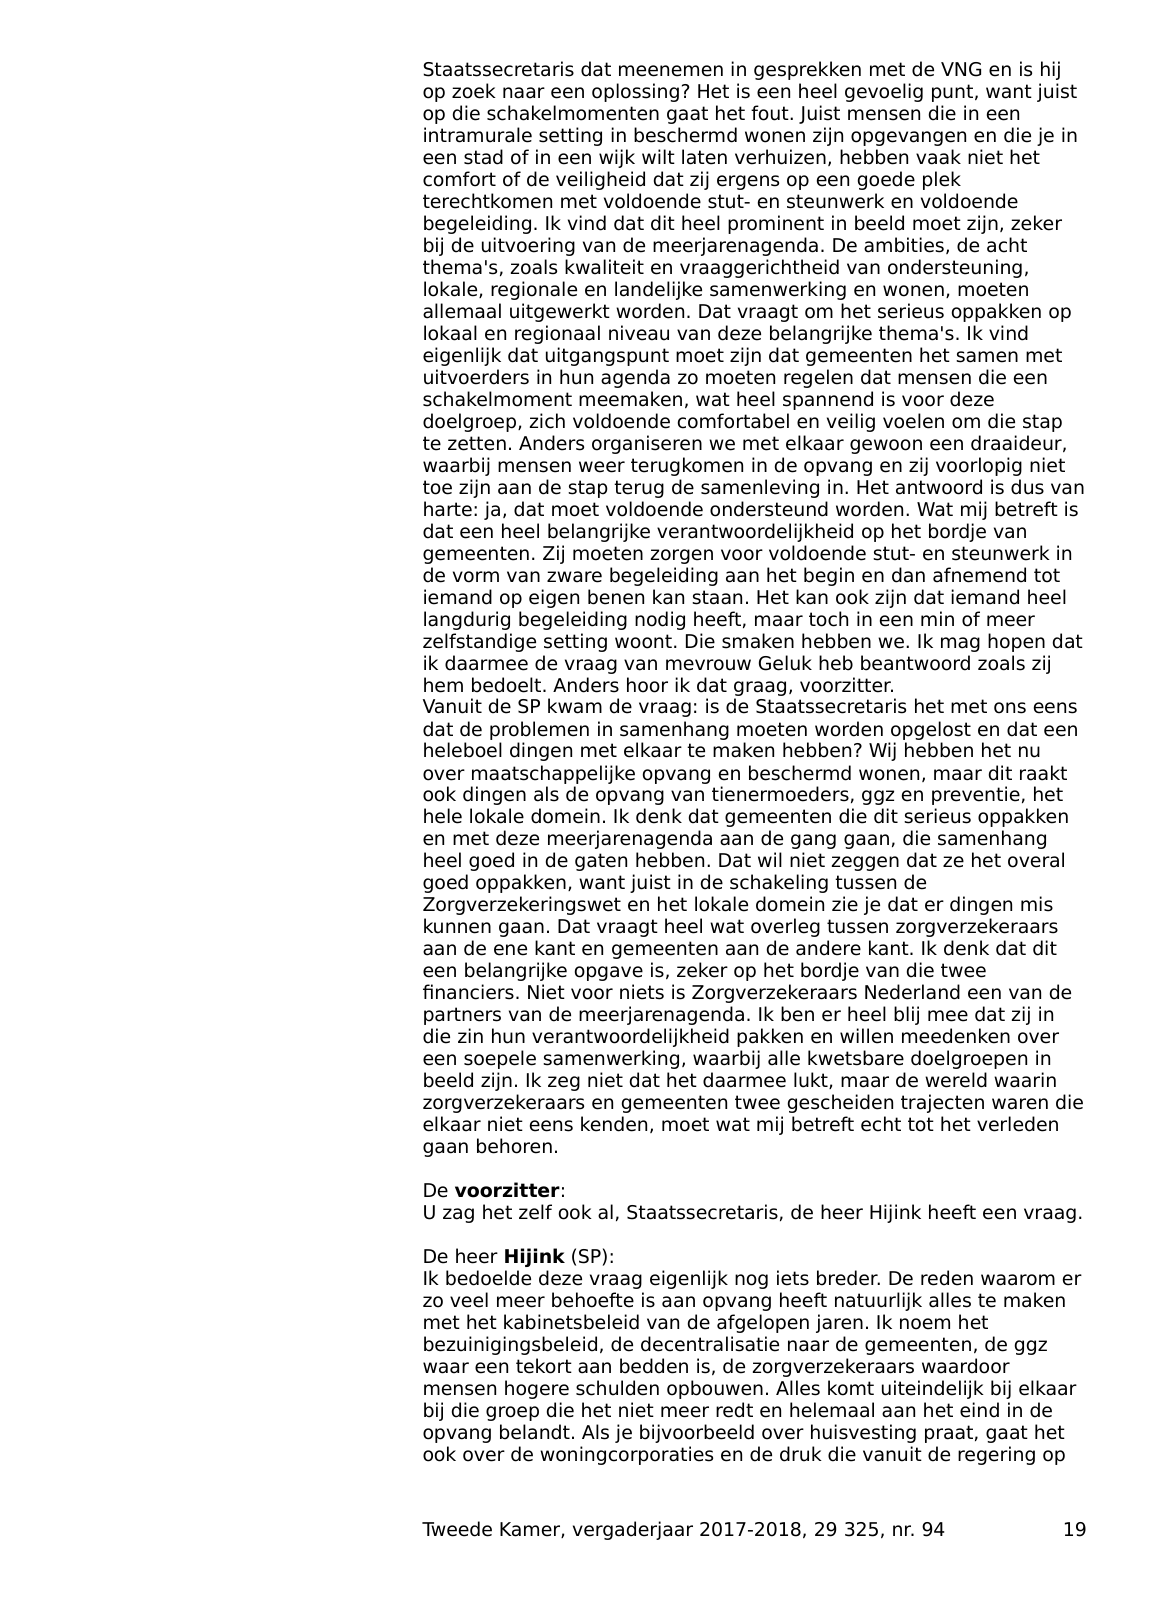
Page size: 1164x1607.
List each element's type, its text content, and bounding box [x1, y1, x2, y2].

text U zag het zelf ook al, Staatssecretaris, de heer Hijink heeft een vraag. [422, 1202, 1087, 1224]
text De voorzitter: [422, 1180, 1087, 1202]
text Ik bedoelde deze vraag eigenlijk nog iets breder. De reden waarom er zo veel meer behoefte is aan opvang heeft natuurlijk alles te maken met het kabinetsbeleid van de afgelopen jaren. Ik noem het bezuinigingsbeleid, de decentralisatie naar de gemeenten, de ggz waar een tekort aan bedden is, de zorgverzekeraars waardoor mensen hogere schulden opbouwen. Alles komt uiteindelijk bij elkaar bij die groep die het niet meer redt en helemaal aan het eind in de opvang belandt. Als je bijvoorbeeld over huisvesting praat, gaat het ook over de woningcorporaties en de druk die vanuit de regering op [422, 1268, 1087, 1466]
text De heer Hijink (SP): [422, 1246, 1087, 1268]
text Staatssecretaris dat meenemen in gesprekken met de VNG en is hij op zoek naar een oplossing? Het is een heel gevoelig punt, want juist op die schakelmomenten gaat het fout. Juist mensen die in een intramurale setting in beschermd wonen zijn opgevangen en die je in een stad of in een wijk wilt laten verhuizen, hebben vaak niet het comfort of de veiligheid dat zij ergens op een goede plek terechtkomen met voldoende stut- en steunwerk en voldoende begeleiding. Ik vind dat dit heel prominent in beeld moet zijn, zeker bij de uitvoering van de meerjarenagenda. De ambities, de acht thema's, zoals kwaliteit en vraaggerichtheid van ondersteuning, lokale, regionale en landelijke samenwerking en wonen, moeten allemaal uitgewerkt worden. Dat vraagt om het serieus oppakken op lokaal en regionaal niveau van deze belangrijke thema's. Ik vind eigenlijk dat uitgangspunt moet zijn dat gemeenten het samen met uitvoerders in hun agenda zo moeten regelen dat mensen die een schakelmoment meemaken, wat heel spannend is voor deze doelgroep, zich voldoende comfortabel en veilig voelen om die stap te zetten. Anders organiseren we met elkaar gewoon een draaideur, waarbij mensen weer terugkomen in de opvang en zij voorlopig niet toe zijn aan de stap terug de samenleving in. Het antwoord is dus van harte: ja, dat moet voldoende ondersteund worden. Wat mij betreft is dat een heel belangrijke verantwoordelijkheid op het bordje van gemeenten. Zij moeten zorgen voor voldoende stut- en steunwerk in de vorm van zware begeleiding aan het begin en dan afnemend tot iemand op eigen benen kan staan. Het kan ook zijn dat iemand heel langdurig begeleiding nodig heeft, maar toch in een min of meer zelfstandige setting woont. Die smaken hebben we. Ik mag hopen dat ik daarmee de vraag van mevrouw Geluk heb beantwoord zoals zij hem bedoelt. Anders hoor ik dat graag, voorzitter. [422, 59, 1087, 696]
text Vanuit de SP kwam de vraag: is de Staatssecretaris het met ons eens dat de problemen in samenhang moeten worden opgelost en dat een heleboel dingen met elkaar te maken hebben? Wij hebben het nu over maatschappelijke opvang en beschermd wonen, maar dit raakt ook dingen als de opvang van tienermoeders, ggz en preventie, het hele lokale domein. Ik denk dat gemeenten die dit serieus oppakken en met deze meerjarenagenda aan de gang gaan, die samenhang heel goed in de gaten hebben. Dat wil niet zeggen dat ze het overal goed oppakken, want juist in de schakeling tussen de Zorgverzekeringswet en het lokale domein zie je dat er dingen mis kunnen gaan. Dat vraagt heel wat overleg tussen zorgverzekeraars aan de ene kant en gemeenten aan de andere kant. Ik denk dat dit een belangrijke opgave is, zeker op het bordje van die twee financiers. Niet voor niets is Zorgverzekeraars Nederland een van de partners van de meerjarenagenda. Ik ben er heel blij mee dat zij in die zin hun verantwoordelijkheid pakken en willen meedenken over een soepele samenwerking, waarbij alle kwetsbare doelgroepen in beeld zijn. Ik zeg niet dat het daarmee lukt, maar de wereld waarin zorgverzekeraars en gemeenten twee gescheiden trajecten waren die elkaar niet eens kenden, moet wat mij betreft echt tot het verleden gaan behoren. [422, 696, 1087, 1158]
